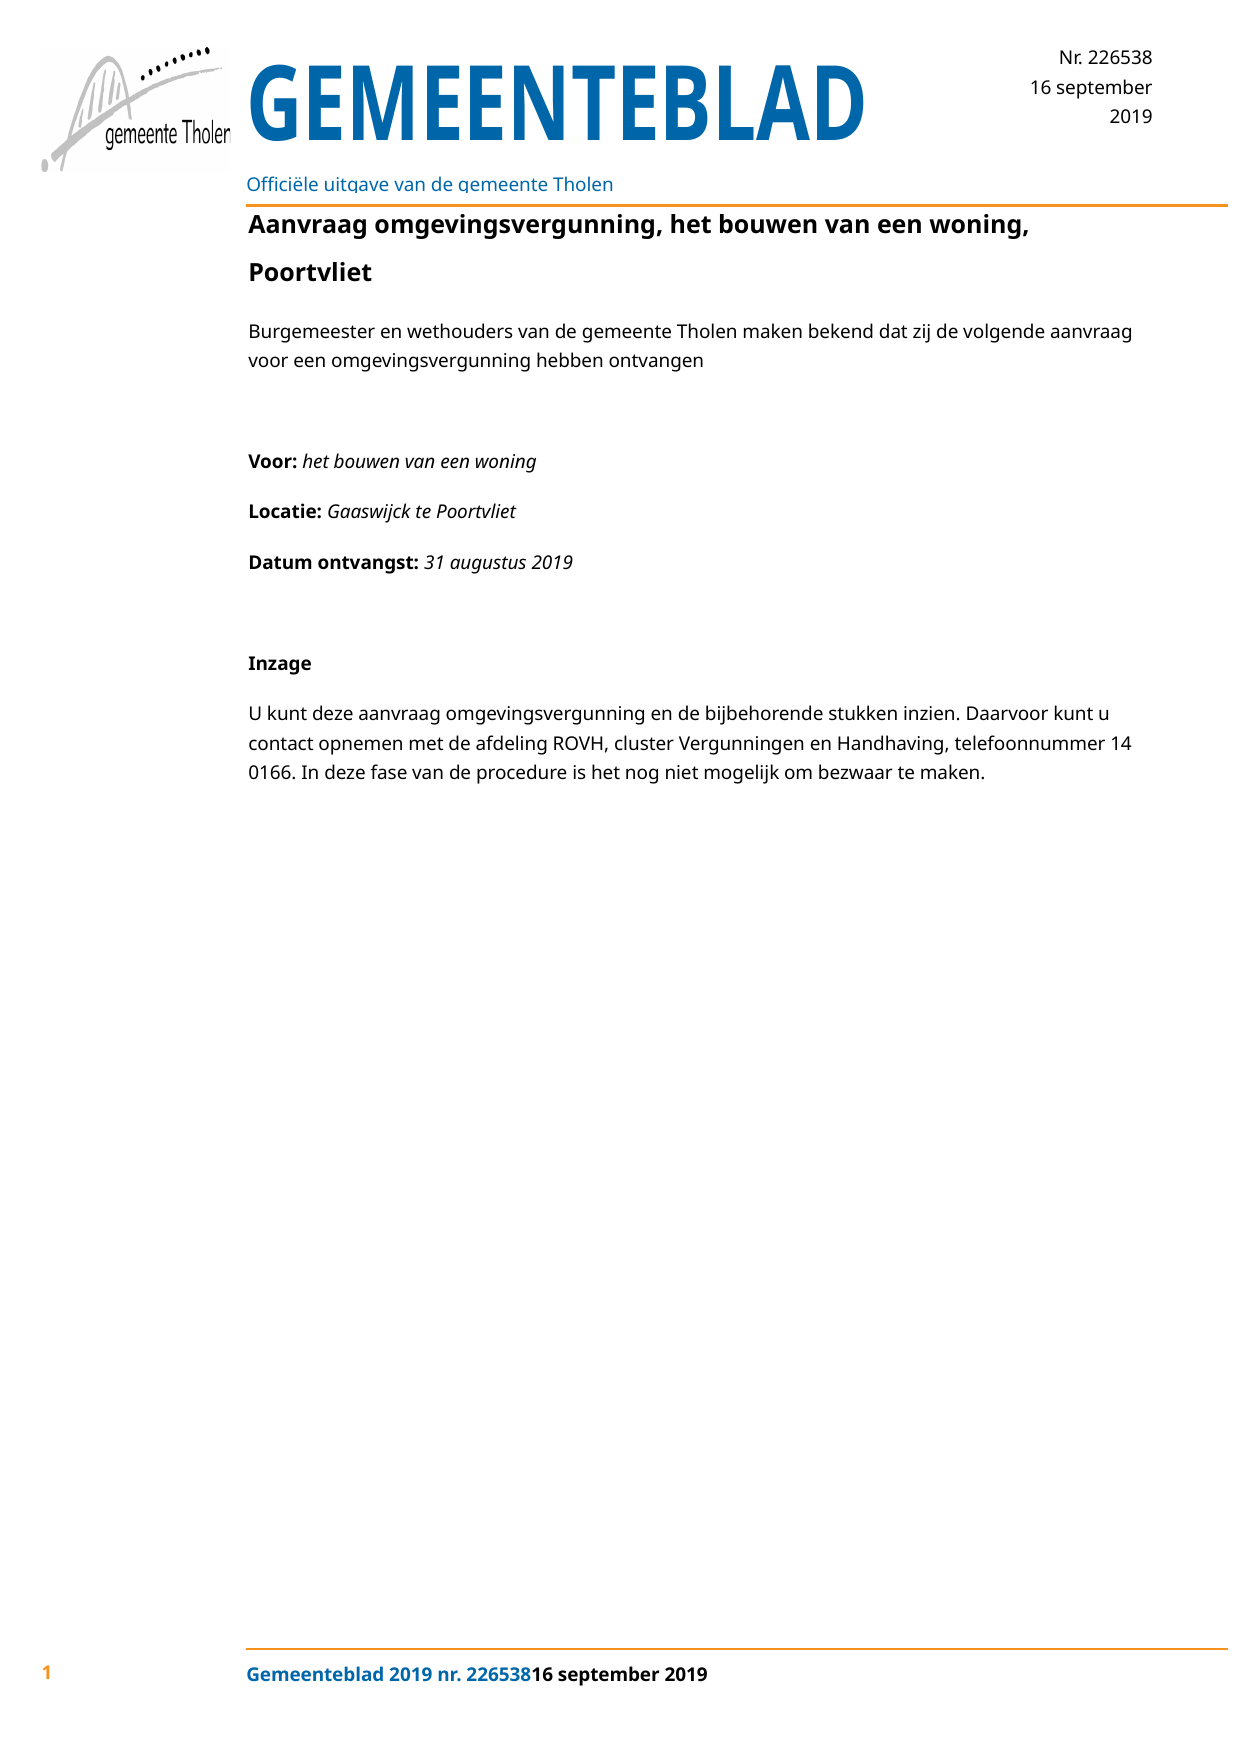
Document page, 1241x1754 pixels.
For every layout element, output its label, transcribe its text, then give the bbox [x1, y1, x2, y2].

picture [41, 47, 231, 172]
text Inzage [248, 650, 1152, 676]
text Burgemeester en wethouders van de gemeente Tholen maken bekend dat zij de volgende aanvraag voor een omgevingsvergunning hebben ontvangen [248, 318, 1152, 373]
text Voor: het bouwen van een woning [248, 448, 1152, 474]
text Aanvraag omgevingsvergunning, het bouwen van een woning, Poortvliet [248, 207, 1152, 288]
text Locatie: Gaaswijck te Poortvliet [248, 499, 1152, 524]
text U kunt deze aanvraag omgevingsvergunning en de bijbehorende stukken inzien. Daarvoor kunt u contact opnemen met de afdeling ROVH, cluster Vergunningen en Handhaving, telefoonnummer 14 0166. In deze fase van de procedure is het nog niet mogelijk om bezwaar te maken. [248, 700, 1152, 785]
text Datum ontvangst: 31 augustus 2019 [248, 549, 1152, 575]
